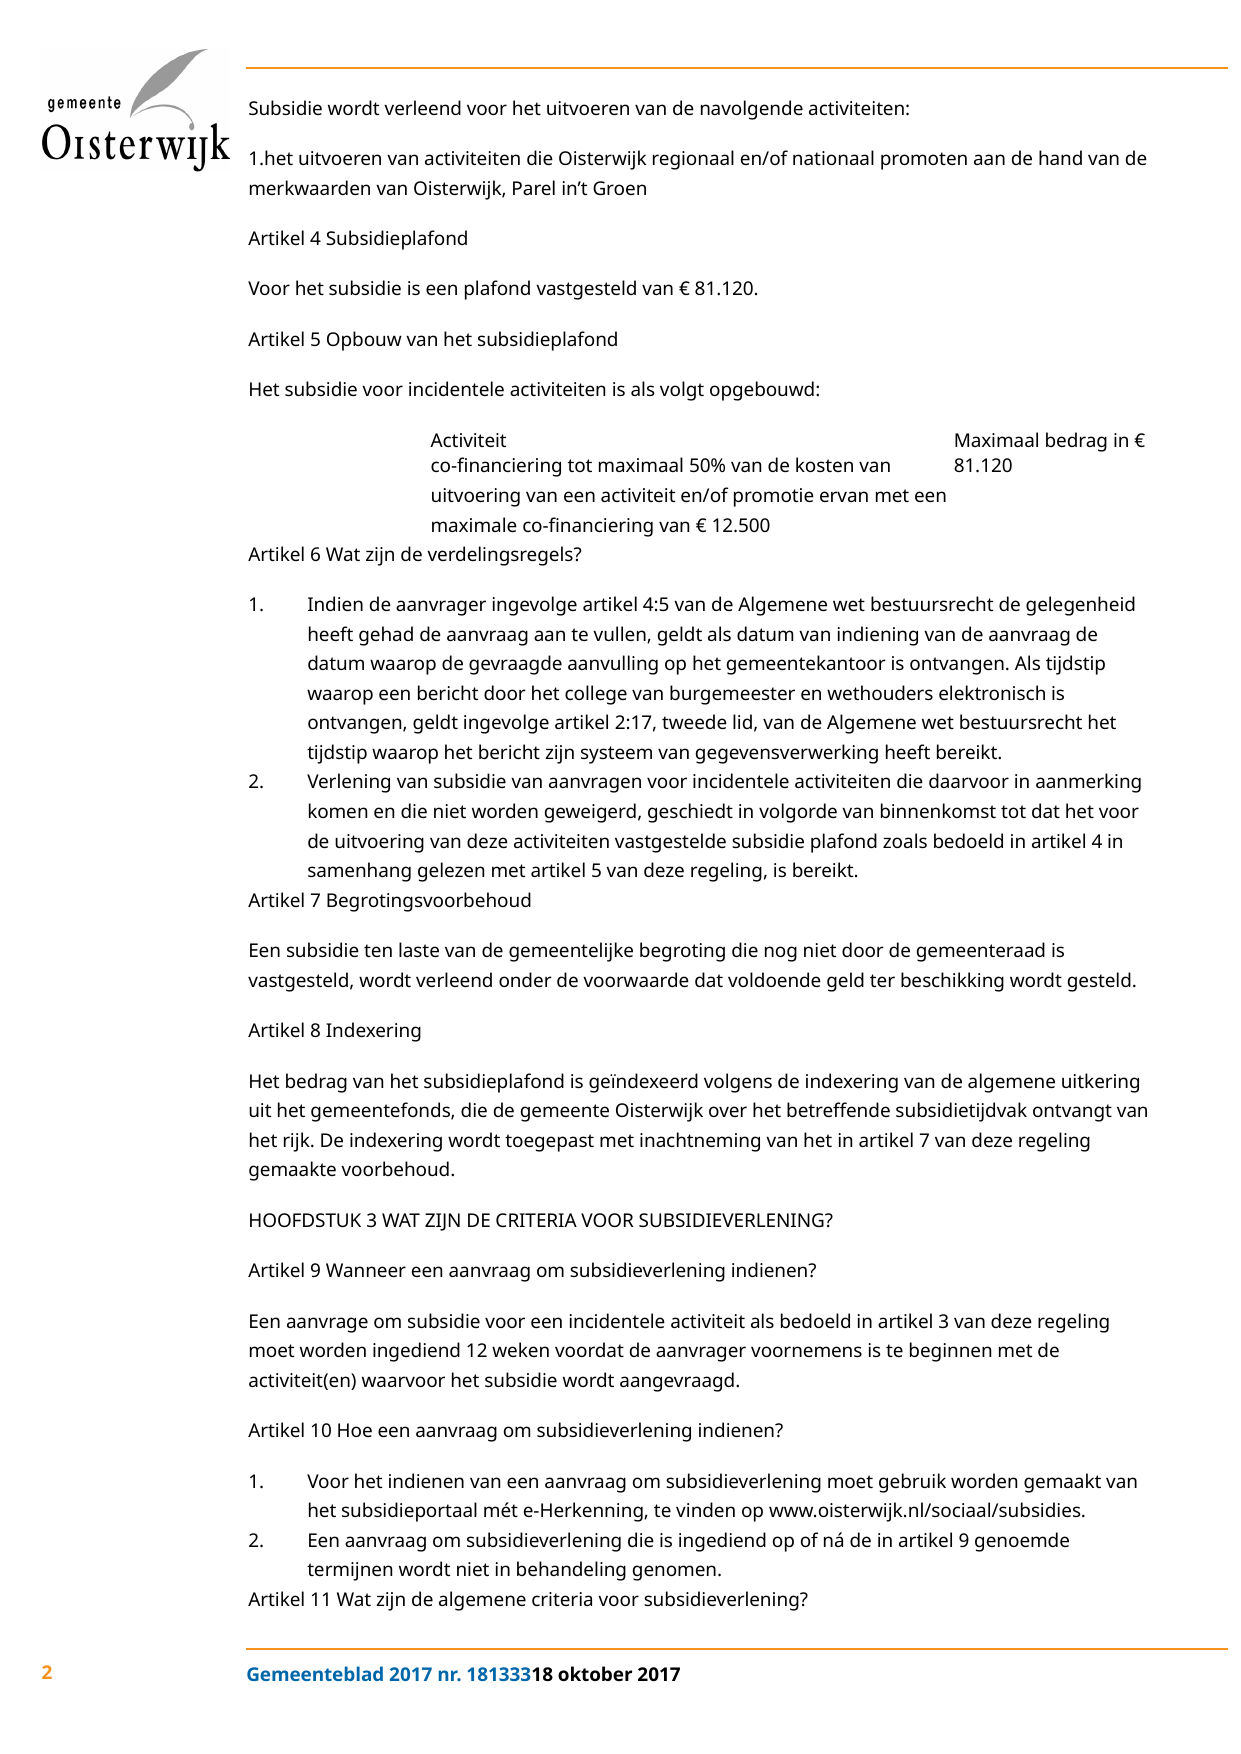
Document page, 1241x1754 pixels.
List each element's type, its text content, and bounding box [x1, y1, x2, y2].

text Artikel 11 Wat zijn de algemene criteria voor subsidieverlening? [248, 1586, 1152, 1612]
list Indien de aanvrager ingevolge artikel 4:5 van de Algemene wet bestuursrecht de gelegenheid heeft gehad de aanvraag aan te vullen, geldt als datum van indiening van de aanvraag de datum waarop de gevraagde aanvulling op het gemeentekantoor is ontvangen. Als tijdstip waarop een bericht door het college van burgemeester en wethouders elektronisch is ontvangen, geldt ingevolge artikel 2:17, tweede lid, van de Algemene wet bestuursrecht het tijdstip waarop het bericht zijn systeem van gegevensverwerking heeft bereikt. [248, 591, 1152, 765]
table_header Activiteit [430, 427, 953, 453]
text Artikel 7 Begrotingsvoorbehoud [248, 887, 1152, 913]
table_header Maximaal bedrag in € [954, 427, 1152, 453]
list Voor het indienen van een aanvraag om subsidieverlening moet gebruik worden gemaakt van het subsidieportaal mét e-Herkenning, te vinden op www.oisterwijk.nl/sociaal/subsidies. [248, 1468, 1152, 1523]
list Een aanvraag om subsidieverlening die is ingediend op of ná de in artikel 9 genoemde termijnen wordt niet in behandeling genomen. [248, 1527, 1152, 1582]
text 1.het uitvoeren van activiteiten die Oisterwijk regionaal en/of nationaal promoten aan de hand van de merkwaarden van Oisterwijk, Parel in’t Groen [248, 145, 1152, 201]
text Een aanvrage om subsidie voor een incidentele activiteit als bedoeld in artikel 3 van deze regeling moet worden ingediend 12 weken voordat de aanvrager voornemens is te beginnen met de activiteit(en) waarvoor het subsidie wordt aangevraagd. [248, 1308, 1152, 1393]
text HOOFDSTUK 3 WAT ZIJN DE CRITERIA VOOR SUBSIDIEVERLENING? [248, 1207, 1152, 1233]
text Artikel 4 Subsidieplafond [248, 225, 1152, 251]
text Het subsidie voor incidentele activiteiten is als volgt opgebouwd: [248, 376, 1152, 402]
table_cell 81.120 [954, 453, 1152, 538]
text Voor het subsidie is een plafond vastgesteld van € 81.120. [248, 276, 1152, 301]
picture [41, 47, 231, 172]
text Artikel 8 Indexering [248, 1017, 1152, 1043]
text Artikel 9 Wanneer een aanvraag om subsidieverlening indienen? [248, 1257, 1152, 1283]
table_header [248, 427, 430, 453]
text Subsidie wordt verleend voor het uitvoeren van de navolgende activiteiten: [248, 95, 1152, 121]
text Het bedrag van het subsidieplafond is geïndexeerd volgens de indexering van de algemene uitkering uit het gemeentefonds, die de gemeente Oisterwijk over het betreffende subsidietijdvak ontvangt van het rijk. De indexering wordt toegepast met inachtneming van het in artikel 7 van deze regeling gemaakte voorbehoud. [248, 1068, 1152, 1182]
text Artikel 6 Wat zijn de verdelingsregels? [248, 541, 1152, 567]
text Artikel 5 Opbouw van het subsidieplafond [248, 326, 1152, 352]
text Een subsidie ten laste van de gemeentelijke begroting die nog niet door de gemeenteraad is vastgesteld, wordt verleend onder de voorwaarde dat voldoende geld ter beschikking wordt gesteld. [248, 937, 1152, 993]
list Verlening van subsidie van aanvragen voor incidentele activiteiten die daarvoor in aanmerking komen en die niet worden geweigerd, geschiedt in volgorde van binnenkomst tot dat het voor de uitvoering van deze activiteiten vastgestelde subsidie plafond zoals bedoeld in artikel 4 in samenhang gelezen met artikel 5 van deze regeling, is bereikt. [248, 769, 1152, 883]
table_cell co-financiering tot maximaal 50% van de kosten van uitvoering van een activiteit en/of promotie ervan met een maximale co-financiering van € 12.500 [430, 453, 953, 538]
text Artikel 10 Hoe een aanvraag om subsidieverlening indienen? [248, 1417, 1152, 1443]
table_cell [248, 453, 430, 538]
